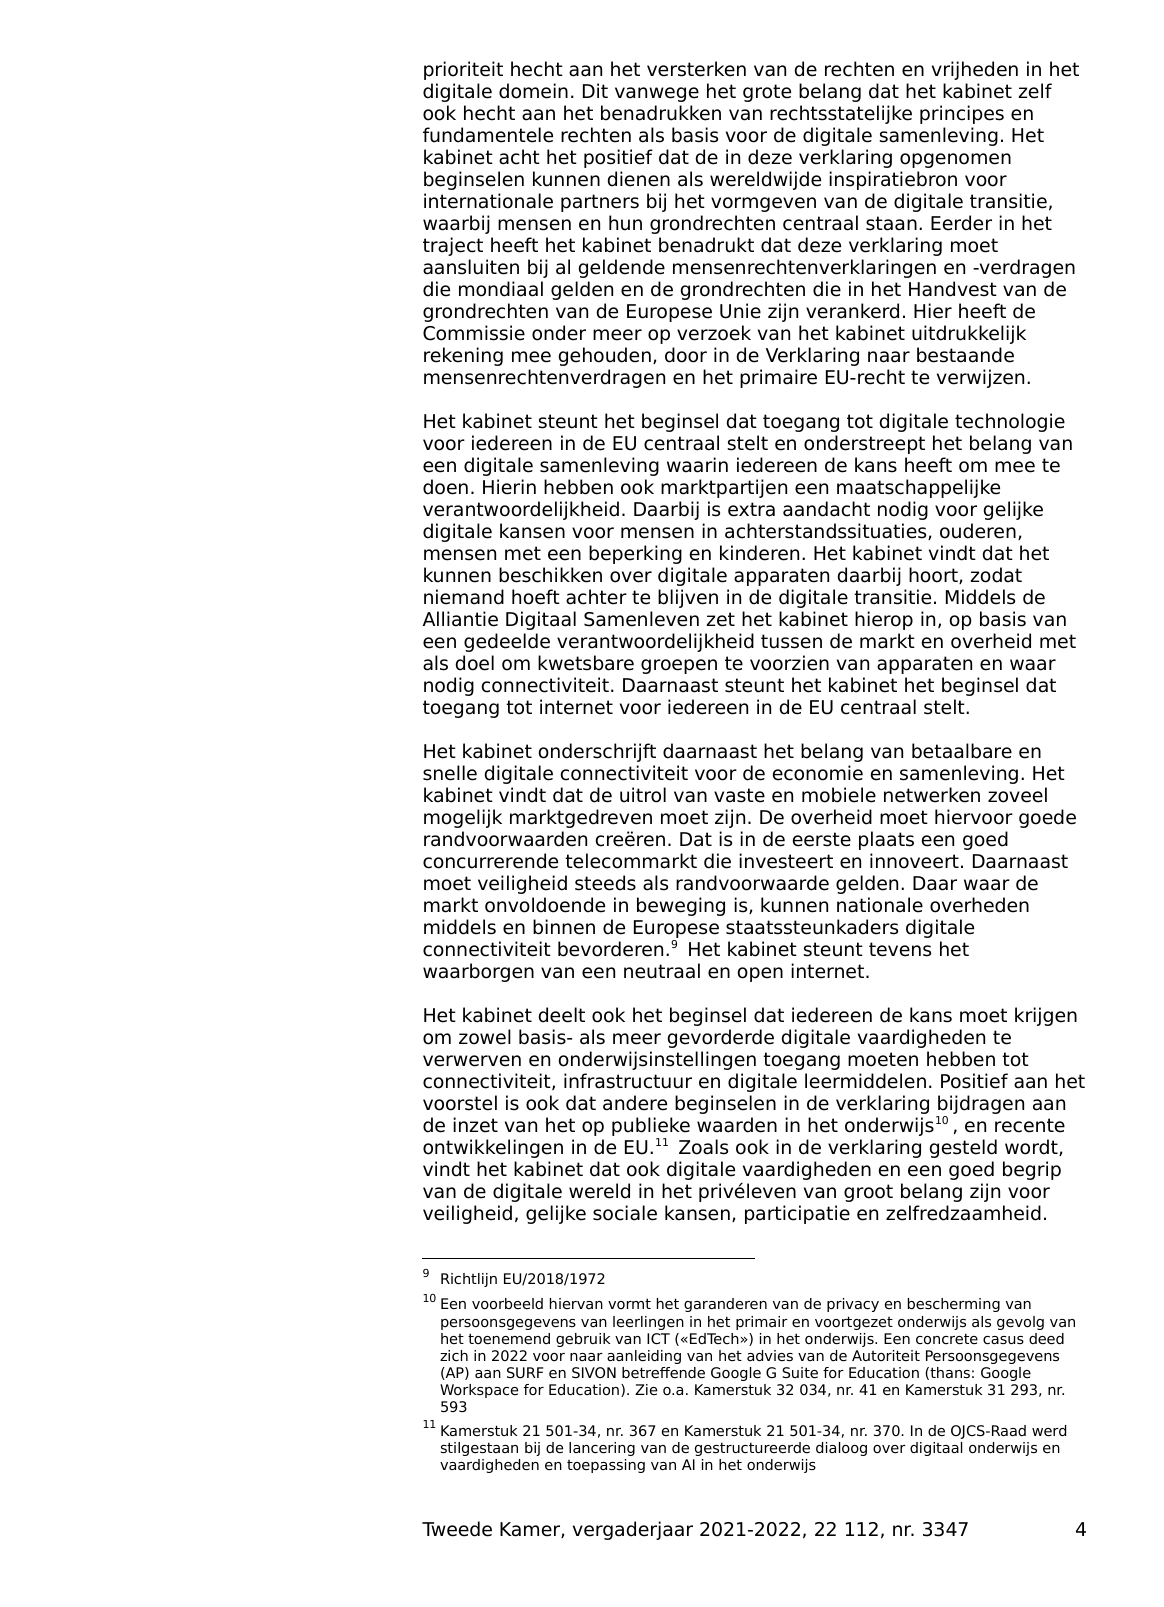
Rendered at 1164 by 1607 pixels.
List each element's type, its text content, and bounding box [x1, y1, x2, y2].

text Het kabinet onderschrijft daarnaast het belang van betaalbare en snelle digitale connectiviteit voor de economie en samenleving. Het kabinet vindt dat de uitrol van vaste en mobiele netwerken zoveel mogelijk marktgedreven moet zijn. De overheid moet hiervoor goede randvoorwaarden creëren. Dat is in de eerste plaats een goed concurrerende telecommarkt die investeert en innoveert. Daarnaast moet veiligheid steeds als randvoorwaarde gelden. Daar waar de markt onvoldoende in beweging is, kunnen nationale overheden middels en binnen de Europese staatssteunkaders digitale connectiviteit bevorderen. Het kabinet steunt tevens het waarborgen van een neutraal en open internet. [422, 741, 1087, 983]
text Richtlijn EU/2018/1972 [422, 1267, 1087, 1289]
text Het kabinet steunt het beginsel dat toegang tot digitale technologie voor iedereen in de EU centraal stelt en onderstreept het belang van een digitale samenleving waarin iedereen de kans heeft om mee te doen. Hierin hebben ook marktpartijen een maatschappelijke verantwoordelijkheid. Daarbij is extra aandacht nodig voor gelijke digitale kansen voor mensen in achterstandssituaties, ouderen, mensen met een beperking en kinderen. Het kabinet vindt dat het kunnen beschikken over digitale apparaten daarbij hoort, zodat niemand hoeft achter te blijven in de digitale transitie. Middels de Alliantie Digitaal Samenleven zet het kabinet hierop in, op basis van een gedeelde verantwoordelijkheid tussen de markt en overheid met als doel om kwetsbare groepen te voorzien van apparaten en waar nodig connectiviteit. Daarnaast steunt het kabinet het beginsel dat toegang tot internet voor iedereen in de EU centraal stelt. [422, 411, 1087, 719]
text Kamerstuk 21 501-34, nr. 367 en Kamerstuk 21 501-34, nr. 370. In de OJCS-Raad werd stilgestaan bij de lancering van de gestructureerde dialoog over digitaal onderwijs en vaardigheden en toepassing van AI in het onderwijs [422, 1418, 1087, 1474]
text Een voorbeeld hiervan vormt het garanderen van de privacy en bescherming van persoonsgegevens van leerlingen in het primair en voortgezet onderwijs als gevolg van het toenemend gebruik van ICT («EdTech») in het onderwijs. Een concrete casus deed zich in 2022 voor naar aanleiding van het advies van de Autoriteit Persoonsgegevens (AP) aan SURF en SIVON betreffende Google G Suite for Education (thans: Google Workspace for Education). Zie o.a. Kamerstuk 32 034, nr. 41 en Kamerstuk 31 293, nr. 593 [422, 1292, 1087, 1416]
text Het kabinet deelt ook het beginsel dat iedereen de kans moet krijgen om zowel basis- als meer gevorderde digitale vaardigheden te verwerven en onderwijsinstellingen toegang moeten hebben tot connectiviteit, infrastructuur en digitale leermiddelen. Positief aan het voorstel is ook dat andere beginselen in de verklaring bijdragen aan de inzet van het op publieke waarden in het onderwijs, en recente ontwikkelingen in de EU. Zoals ook in de verklaring gesteld wordt, vindt het kabinet dat ook digitale vaardigheden en een goed begrip van de digitale wereld in het privéleven van groot belang zijn voor veiligheid, gelijke sociale kansen, participatie en zelfredzaamheid. [422, 1005, 1087, 1224]
text prioriteit hecht aan het versterken van de rechten en vrijheden in het digitale domein. Dit vanwege het grote belang dat het kabinet zelf ook hecht aan het benadrukken van rechtsstatelijke principes en fundamentele rechten als basis voor de digitale samenleving. Het kabinet acht het positief dat de in deze verklaring opgenomen beginselen kunnen dienen als wereldwijde inspiratiebron voor internationale partners bij het vormgeven van de digitale transitie, waarbij mensen en hun grondrechten centraal staan. Eerder in het traject heeft het kabinet benadrukt dat deze verklaring moet aansluiten bij al geldende mensenrechtenverklaringen en -verdragen die mondiaal gelden en de grondrechten die in het Handvest van de grondrechten van de Europese Unie zijn verankerd. Hier heeft de Commissie onder meer op verzoek van het kabinet uitdrukkelijk rekening mee gehouden, door in de Verklaring naar bestaande mensenrechtenverdragen en het primaire EU-recht te verwijzen. [422, 59, 1087, 389]
